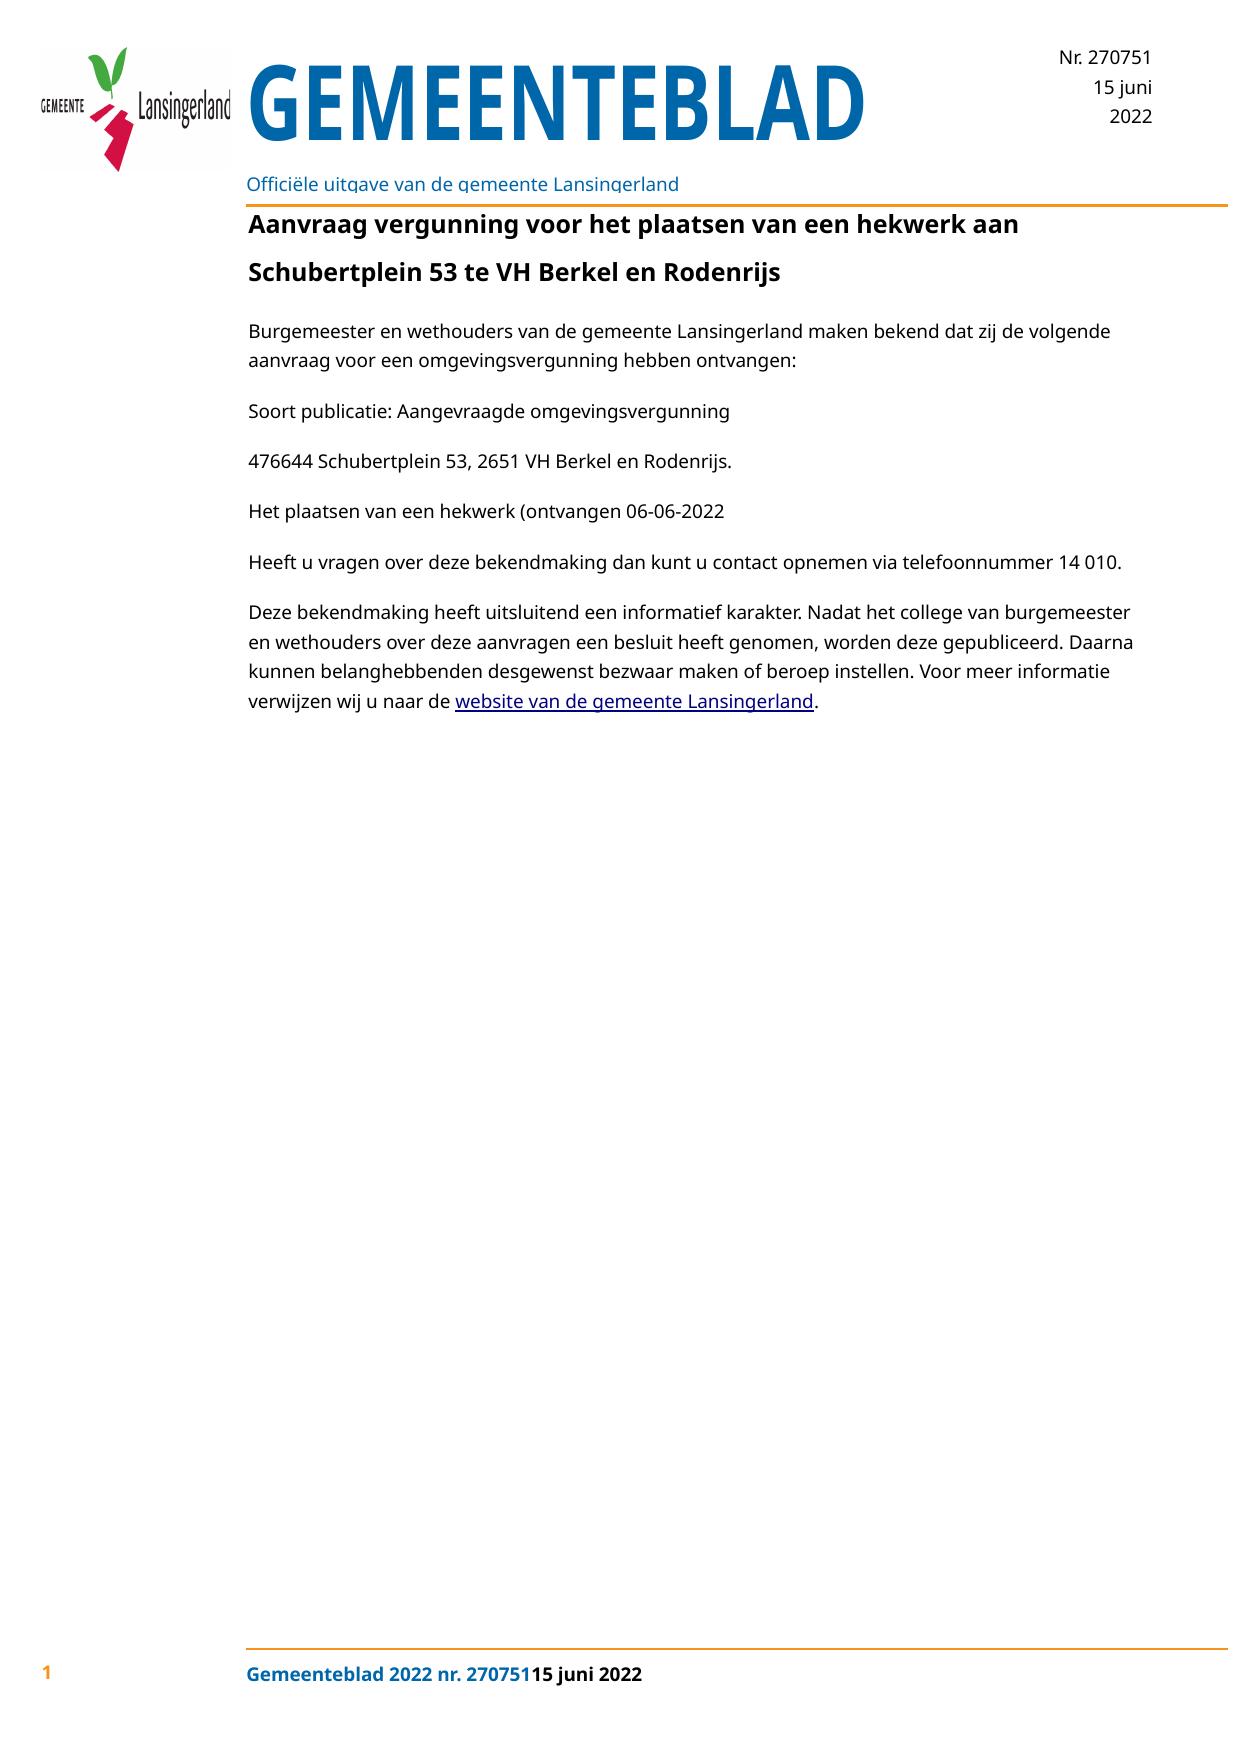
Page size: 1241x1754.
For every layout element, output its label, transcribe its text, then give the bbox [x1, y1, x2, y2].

text Het plaatsen van een hekwerk (ontvangen 06-06-2022 [248, 499, 1152, 524]
text Heeft u vragen over deze bekendmaking dan kunt u contact opnemen via telefoonnummer 14 010. [248, 549, 1152, 575]
text Deze bekendmaking heeft uitsluitend een informatief karakter. Nadat het college van burgemeester en wethouders over deze aanvragen een besluit heeft genomen, worden deze gepubliceerd. Daarna kunnen belanghebbenden desgewenst bezwaar maken of beroep instellen. Voor meer informatie verwijzen wij u naar de website van de gemeente Lansingerland. [248, 599, 1152, 714]
text Aanvraag vergunning voor het plaatsen van een hekwerk aan Schubertplein 53 te VH Berkel en Rodenrijs [248, 207, 1152, 288]
text 476644 Schubertplein 53, 2651 VH Berkel en Rodenrijs. [248, 448, 1152, 474]
text Burgemeester en wethouders van de gemeente Lansingerland maken bekend dat zij de volgende aanvraag voor een omgevingsvergunning hebben ontvangen: [248, 318, 1152, 373]
picture [41, 47, 231, 172]
text Soort publicatie: Aangevraagde omgevingsvergunning [248, 398, 1152, 424]
